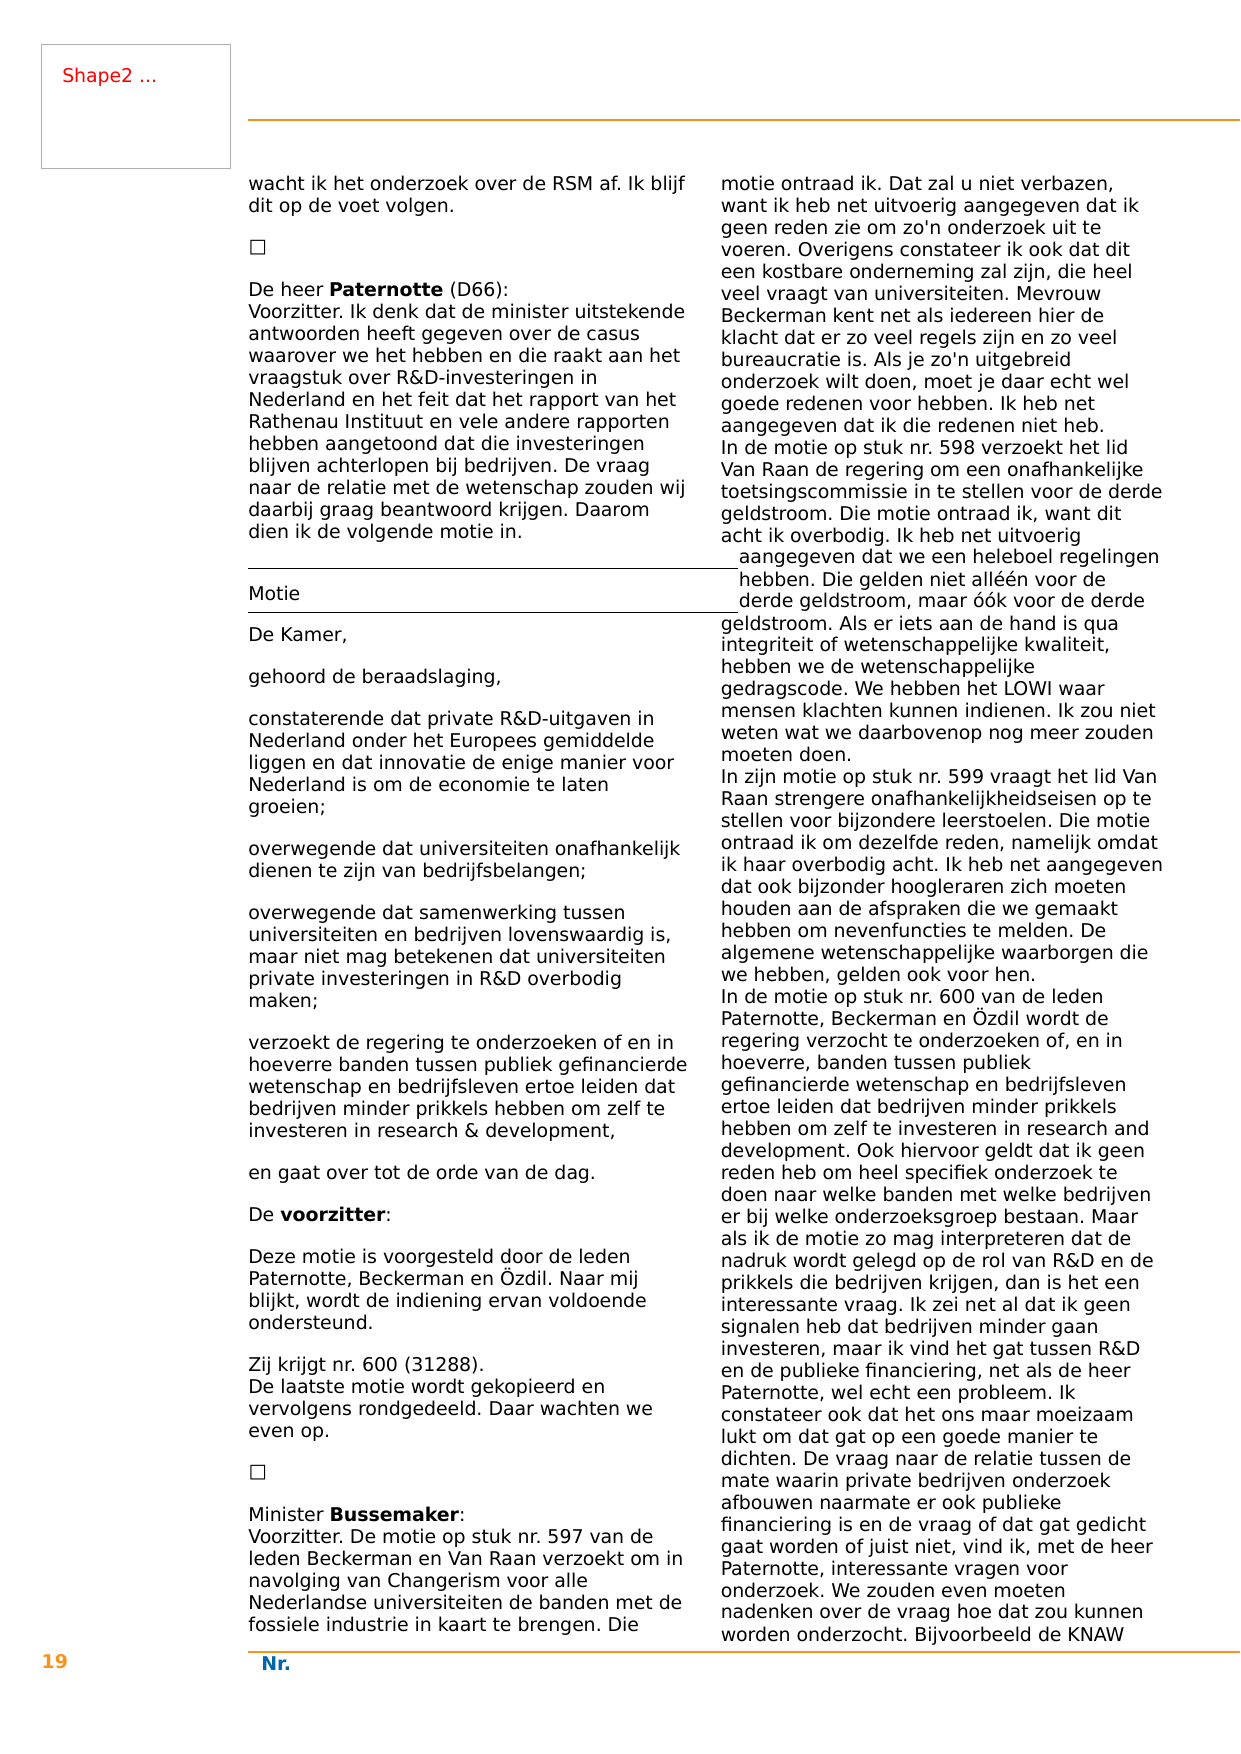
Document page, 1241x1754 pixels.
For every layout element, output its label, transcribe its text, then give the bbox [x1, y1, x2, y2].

text overwegende dat samenwerking tussen universiteiten en bedrijven lovenswaardig is, maar niet mag betekenen dat universiteiten private investeringen in R&D overbodig maken; [248, 902, 691, 1012]
text verzoekt de regering te onderzoeken of en in hoeverre banden tussen publiek gefinancierde wetenschap en bedrijfsleven ertoe leiden dat bedrijven minder prikkels hebben om zelf te investeren in research & development, [248, 1032, 691, 1142]
text ⬜ [248, 1462, 691, 1484]
text ⬜ [248, 237, 691, 259]
text De voorzitter: [248, 1204, 691, 1226]
text Deze motie is voorgesteld door de leden Paternotte, Beckerman en Özdil. Naar mij blijkt, wordt de indiening ervan voldoende ondersteund. [248, 1246, 691, 1334]
text Minister Bussemaker: [248, 1504, 691, 1526]
text wacht ik het onderzoek over de RSM af. Ik blijf dit op de voet volgen. [248, 173, 691, 217]
text De Kamer, [248, 624, 691, 646]
text De heer Paternotte (D66): [248, 279, 691, 301]
text overwegende dat universiteiten onafhankelijk dienen te zijn van bedrijfsbelangen; [248, 838, 691, 882]
text In de motie op stuk nr. 598 verzoekt het lid Van Raan de regering om een onafhankelijke toetsingscommissie in te stellen voor de derde geldstroom. Die motie ontraad ik, want dit acht ik overbodig. Ik heb net uitvoerig aangegeven dat we een heleboel regelingen hebben. Die gelden niet alléén voor de derde geldstroom, maar óók voor de derde geldstroom. Als er iets aan de hand is qua integriteit of wetenschappelijke kwaliteit, hebben we de wetenschappelijke gedragscode. We hebben het LOWI waar mensen klachten kunnen indienen. Ik zou niet weten wat we daarbovenop nog meer zouden moeten doen. [721, 437, 1163, 766]
text gehoord de beraadslaging, [248, 666, 691, 688]
text In de motie op stuk nr. 600 van de leden Paternotte, Beckerman en Özdil wordt de regering verzocht te onderzoeken of, en in hoeverre, banden tussen publiek gefinancierde wetenschap en bedrijfsleven ertoe leiden dat bedrijven minder prikkels hebben om zelf te investeren in research and development. Ook hiervoor geldt dat ik geen reden heb om heel specifiek onderzoek te doen naar welke banden met welke bedrijven er bij welke onderzoeksgroep bestaan. Maar als ik de motie zo mag interpreteren dat de nadruk wordt gelegd op de rol van R&D en de prikkels die bedrijven krijgen, dan is het een interessante vraag. Ik zei net al dat ik geen signalen heb dat bedrijven minder gaan investeren, maar ik vind het gat tussen R&D en de publieke financiering, net als de heer Paternotte, wel echt een probleem. Ik constateer ook dat het ons maar moeizaam lukt om dat gat op een goede manier te dichten. De vraag naar de relatie tussen de mate waarin private bedrijven onderzoek afbouwen naarmate er ook publieke financiering is en de vraag of dat gat gedicht gaat worden of juist niet, vind ik, met de heer Paternotte, interessante vragen voor onderzoek. We zouden even moeten nadenken over de vraag hoe dat zou kunnen worden onderzocht. Bijvoorbeeld de KNAW [721, 986, 1163, 1645]
text Voorzitter. De motie op stuk nr. 597 van de leden Beckerman en Van Raan verzoekt om in navolging van Changerism voor alle Nederlandse universiteiten de banden met de fossiele industrie in kaart te brengen. Die [248, 1526, 691, 1636]
text en gaat over tot de orde van de dag. [248, 1162, 691, 1184]
text De laatste motie wordt gekopieerd en vervolgens rondgedeeld. Daar wachten we even op. [248, 1376, 691, 1442]
text motie ontraad ik. Dat zal u niet verbazen, want ik heb net uitvoerig aangegeven dat ik geen reden zie om zo'n onderzoek uit te voeren. Overigens constateer ik ook dat dit een kostbare onderneming zal zijn, die heel veel vraagt van universiteiten. Mevrouw Beckerman kent net als iedereen hier de klacht dat er zo veel regels zijn en zo veel bureaucratie is. Als je zo'n uitgebreid onderzoek wilt doen, moet je daar echt wel goede redenen voor hebben. Ik heb net aangegeven dat ik die redenen niet heb. [721, 173, 1163, 437]
text constaterende dat private R&D-uitgaven in Nederland onder het Europees gemiddelde liggen en dat innovatie de enige manier voor Nederland is om de economie te laten groeien; [248, 708, 691, 818]
text Motie [248, 582, 691, 604]
text In zijn motie op stuk nr. 599 vraagt het lid Van Raan strengere onafhankelijkheidseisen op te stellen voor bijzondere leerstoelen. Die motie ontraad ik om dezelfde reden, namelijk omdat ik haar overbodig acht. Ik heb net aangegeven dat ook bijzonder hoogleraren zich moeten houden aan de afspraken die we gemaakt hebben om nevenfuncties te melden. De algemene wetenschappelijke waarborgen die we hebben, gelden ook voor hen. [721, 766, 1163, 986]
text Zij krijgt nr. 600 (31288). [248, 1354, 691, 1376]
text Voorzitter. Ik denk dat de minister uitstekende antwoorden heeft gegeven over de casus waarover we het hebben en die raakt aan het vraagstuk over R&D-investeringen in Nederland en het feit dat het rapport van het Rathenau Instituut en vele andere rapporten hebben aangetoond dat die investeringen blijven achterlopen bij bedrijven. De vraag naar de relatie met de wetenschap zouden wij daarbij graag beantwoord krijgen. Daarom dien ik de volgende motie in. [248, 301, 691, 542]
